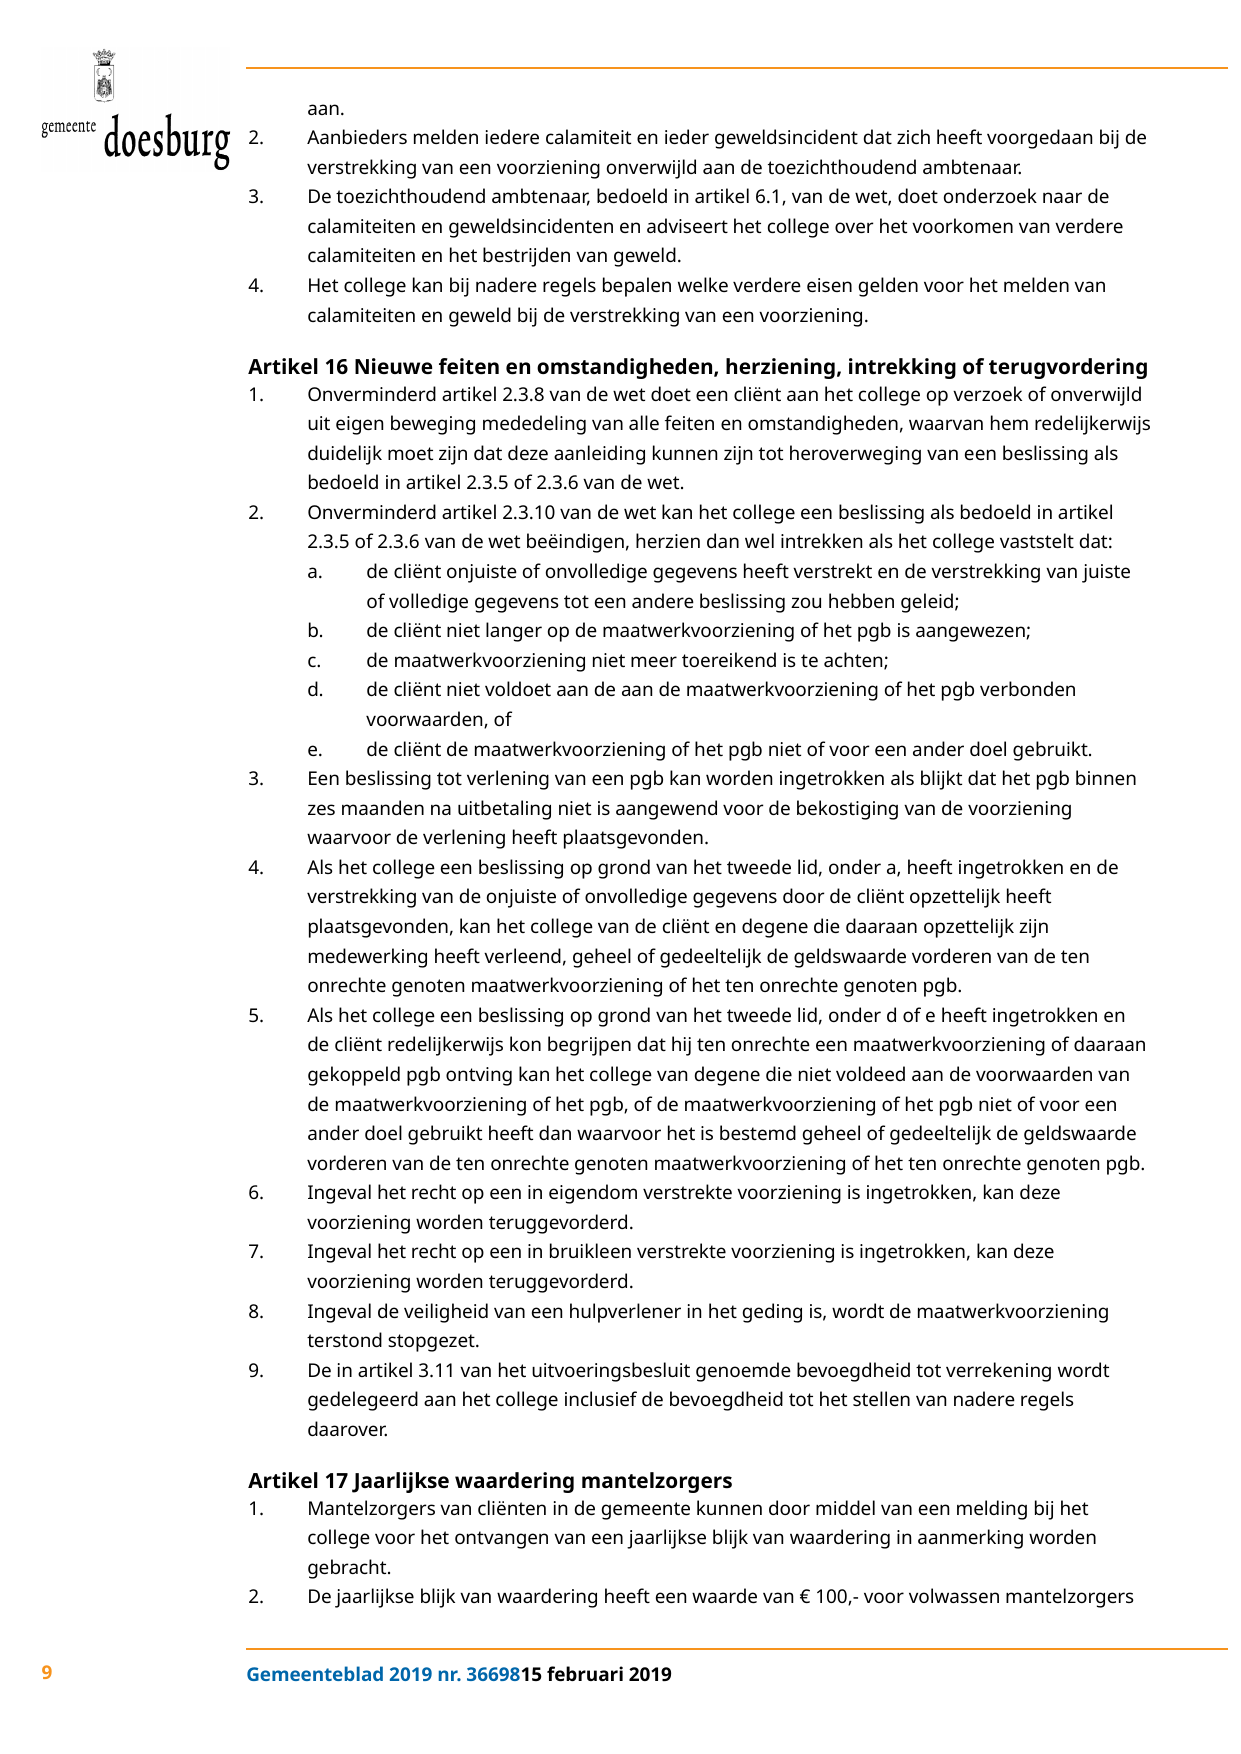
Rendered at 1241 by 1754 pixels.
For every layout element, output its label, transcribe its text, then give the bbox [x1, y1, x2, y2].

list Aanbieders melden iedere calamiteit en ieder geweldsincident dat zich heeft voorgedaan bij de verstrekking van een voorziening onverwijld aan de toezichthoudend ambtenaar. [248, 124, 1152, 180]
list De in artikel 3.11 van het uitvoeringsbesluit genoemde bevoegdheid tot verrekening wordt gedelegeerd aan het college inclusief de bevoegdheid tot het stellen van nadere regels daarover. [248, 1357, 1152, 1442]
list de cliënt niet langer op de maatwerkvoorziening of het pgb is aangewezen; [307, 617, 1152, 643]
list de maatwerkvoorziening niet meer toereikend is te achten; [307, 647, 1152, 673]
picture [41, 47, 231, 172]
list Een beslissing tot verlening van een pgb kan worden ingetrokken als blijkt dat het pgb binnen zes maanden na uitbetaling niet is aangewend voor de bekostiging van de voorziening waarvoor de verlening heeft plaatsgevonden. [248, 765, 1152, 850]
list De toezichthoudend ambtenaar, bedoeld in artikel 6.1, van de wet, doet onderzoek naar de calamiteiten en geweldsincidenten en adviseert het college over het voorkomen van verdere calamiteiten en het bestrijden van geweld. [248, 183, 1152, 268]
list de cliënt niet voldoet aan de aan de maatwerkvoorziening of het pgb verbonden voorwaarden, of [307, 677, 1152, 732]
list de cliënt onjuiste of onvolledige gegevens heeft verstrekt en de verstrekking van juiste of volledige gegevens tot een andere beslissing zou hebben geleid; [307, 558, 1152, 613]
list de cliënt de maatwerkvoorziening of het pgb niet of voor een ander doel gebruikt. [307, 736, 1152, 761]
list Mantelzorgers van cliënten in de gemeente kunnen door middel van een melding bij het college voor het ontvangen van een jaarlijkse blijk van waardering in aanmerking worden gebracht. [248, 1495, 1152, 1580]
list Ingeval het recht op een in eigendom verstrekte voorziening is ingetrokken, kan deze voorziening worden teruggevorderd. [248, 1179, 1152, 1235]
list Ingeval de veiligheid van een hulpverlener in het geding is, wordt de maatwerkvoorziening terstond stopgezet. [248, 1298, 1152, 1353]
list Als het college een beslissing op grond van het tweede lid, onder d of e heeft ingetrokken en de cliënt redelijkerwijs kon begrijpen dat hij ten onrechte een maatwerkvoorziening of daaraan gekoppeld pgb ontving kan het college van degene die niet voldeed aan de voorwaarden van de maatwerkvoorziening of het pgb, of de maatwerkvoorziening of het pgb niet of voor een ander doel gebruikt heeft dan waarvoor het is bestemd geheel of gedeeltelijk de geldswaarde vorderen van de ten onrechte genoten maatwerkvoorziening of het ten onrechte genoten pgb. [248, 1002, 1152, 1176]
list Onverminderd artikel 2.3.8 van de wet doet een cliënt aan het college op verzoek of onverwijld uit eigen beweging mededeling van alle feiten en omstandigheden, waarvan hem redelijkerwijs duidelijk moet zijn dat deze aanleiding kunnen zijn tot heroverweging van een beslissing als bedoeld in artikel 2.3.5 of 2.3.6 van de wet. [248, 381, 1152, 495]
text Artikel 17 Jaarlijkse waardering mantelzorgers [248, 1467, 1152, 1495]
list aan. [248, 95, 1152, 121]
list Ingeval het recht op een in bruikleen verstrekte voorziening is ingetrokken, kan deze voorziening worden teruggevorderd. [248, 1239, 1152, 1294]
text Artikel 16 Nieuwe feiten en omstandigheden, herziening, intrekking of terugvordering [248, 352, 1152, 381]
list Het college kan bij nadere regels bepalen welke verdere eisen gelden voor het melden van calamiteiten en geweld bij de verstrekking van een voorziening. [248, 272, 1152, 328]
list De jaarlijkse blijk van waardering heeft een waarde van € 100,- voor volwassen mantelzorgers [248, 1584, 1152, 1609]
list Als het college een beslissing op grond van het tweede lid, onder a, heeft ingetrokken en de verstrekking van de onjuiste of onvolledige gegevens door de cliënt opzettelijk heeft plaatsgevonden, kan het college van de cliënt en degene die daaraan opzettelijk zijn medewerking heeft verleend, geheel of gedeeltelijk de geldswaarde vorderen van de ten onrechte genoten maatwerkvoorziening of het ten onrechte genoten pgb. [248, 854, 1152, 998]
list Onverminderd artikel 2.3.10 van de wet kan het college een beslissing als bedoeld in artikel 2.3.5 of 2.3.6 van de wet beëindigen, herzien dan wel intrekken als het college vaststelt dat: [248, 499, 1152, 554]
